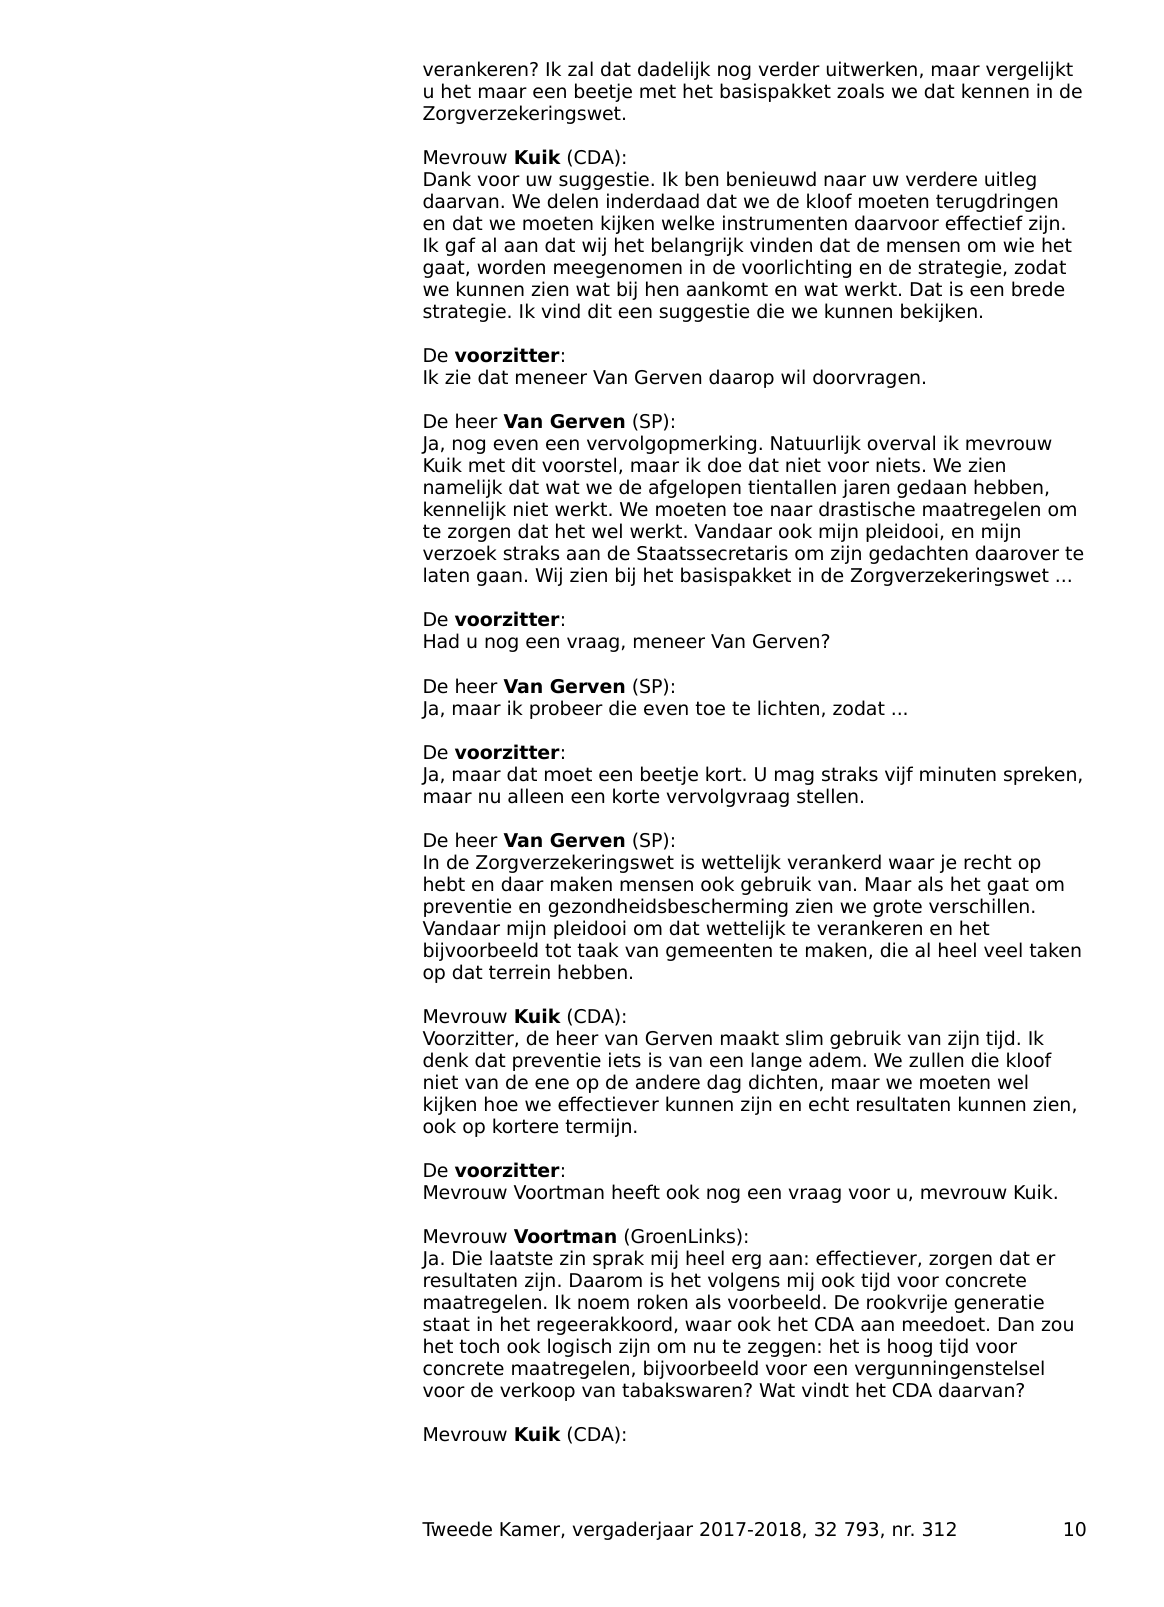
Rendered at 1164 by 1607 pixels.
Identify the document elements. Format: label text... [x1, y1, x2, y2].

text Ik zie dat meneer Van Gerven daarop wil doorvragen. [422, 367, 1087, 389]
text In de Zorgverzekeringswet is wettelijk verankerd waar je recht op hebt en daar maken mensen ook gebruik van. Maar als het gaat om preventie en gezondheidsbescherming zien we grote verschillen. Vandaar mijn pleidooi om dat wettelijk te verankeren en het bijvoorbeeld tot taak van gemeenten te maken, die al heel veel taken op dat terrein hebben. [422, 852, 1087, 984]
text Mevrouw Kuik (CDA): [422, 1006, 1087, 1028]
text Mevrouw Kuik (CDA): [422, 147, 1087, 169]
text Voorzitter, de heer van Gerven maakt slim gebruik van zijn tijd. Ik denk dat preventie iets is van een lange adem. We zullen die kloof niet van de ene op de andere dag dichten, maar we moeten wel kijken hoe we effectiever kunnen zijn en echt resultaten kunnen zien, ook op kortere termijn. [422, 1028, 1087, 1138]
text Had u nog een vraag, meneer Van Gerven? [422, 631, 1087, 653]
text De heer Van Gerven (SP): [422, 411, 1087, 433]
text Ja, nog even een vervolgopmerking. Natuurlijk overval ik mevrouw Kuik met dit voorstel, maar ik doe dat niet voor niets. We zien namelijk dat wat we de afgelopen tientallen jaren gedaan hebben, kennelijk niet werkt. We moeten toe naar drastische maatregelen om te zorgen dat het wel werkt. Vandaar ook mijn pleidooi, en mijn verzoek straks aan de Staatssecretaris om zijn gedachten daarover te laten gaan. Wij zien bij het basispakket in de Zorgverzekeringswet ... [422, 433, 1087, 587]
text De heer Van Gerven (SP): [422, 830, 1087, 852]
text Ja, maar dat moet een beetje kort. U mag straks vijf minuten spreken, maar nu alleen een korte vervolgvraag stellen. [422, 764, 1087, 808]
text De voorzitter: [422, 609, 1087, 631]
text verankeren? Ik zal dat dadelijk nog verder uitwerken, maar vergelijkt u het maar een beetje met het basispakket zoals we dat kennen in de Zorgverzekeringswet. [422, 59, 1087, 125]
text Mevrouw Voortman (GroenLinks): [422, 1226, 1087, 1248]
text De voorzitter: [422, 345, 1087, 367]
text Ja. Die laatste zin sprak mij heel erg aan: effectiever, zorgen dat er resultaten zijn. Daarom is het volgens mij ook tijd voor concrete maatregelen. Ik noem roken als voorbeeld. De rookvrije generatie staat in het regeerakkoord, waar ook het CDA aan meedoet. Dan zou het toch ook logisch zijn om nu te zeggen: het is hoog tijd voor concrete maatregelen, bijvoorbeeld voor een vergunningenstelsel voor de verkoop van tabakswaren? Wat vindt het CDA daarvan? [422, 1248, 1087, 1402]
text De heer Van Gerven (SP): [422, 676, 1087, 697]
text De voorzitter: [422, 742, 1087, 764]
text Dank voor uw suggestie. Ik ben benieuwd naar uw verdere uitleg daarvan. We delen inderdaad dat we de kloof moeten terugdringen en dat we moeten kijken welke instrumenten daarvoor effectief zijn. Ik gaf al aan dat wij het belangrijk vinden dat de mensen om wie het gaat, worden meegenomen in de voorlichting en de strategie, zodat we kunnen zien wat bij hen aankomt en wat werkt. Dat is een brede strategie. Ik vind dit een suggestie die we kunnen bekijken. [422, 169, 1087, 323]
text Mevrouw Kuik (CDA): [422, 1424, 1087, 1446]
text Mevrouw Voortman heeft ook nog een vraag voor u, mevrouw Kuik. [422, 1182, 1087, 1204]
text De voorzitter: [422, 1160, 1087, 1182]
text Ja, maar ik probeer die even toe te lichten, zodat ... [422, 697, 1087, 719]
